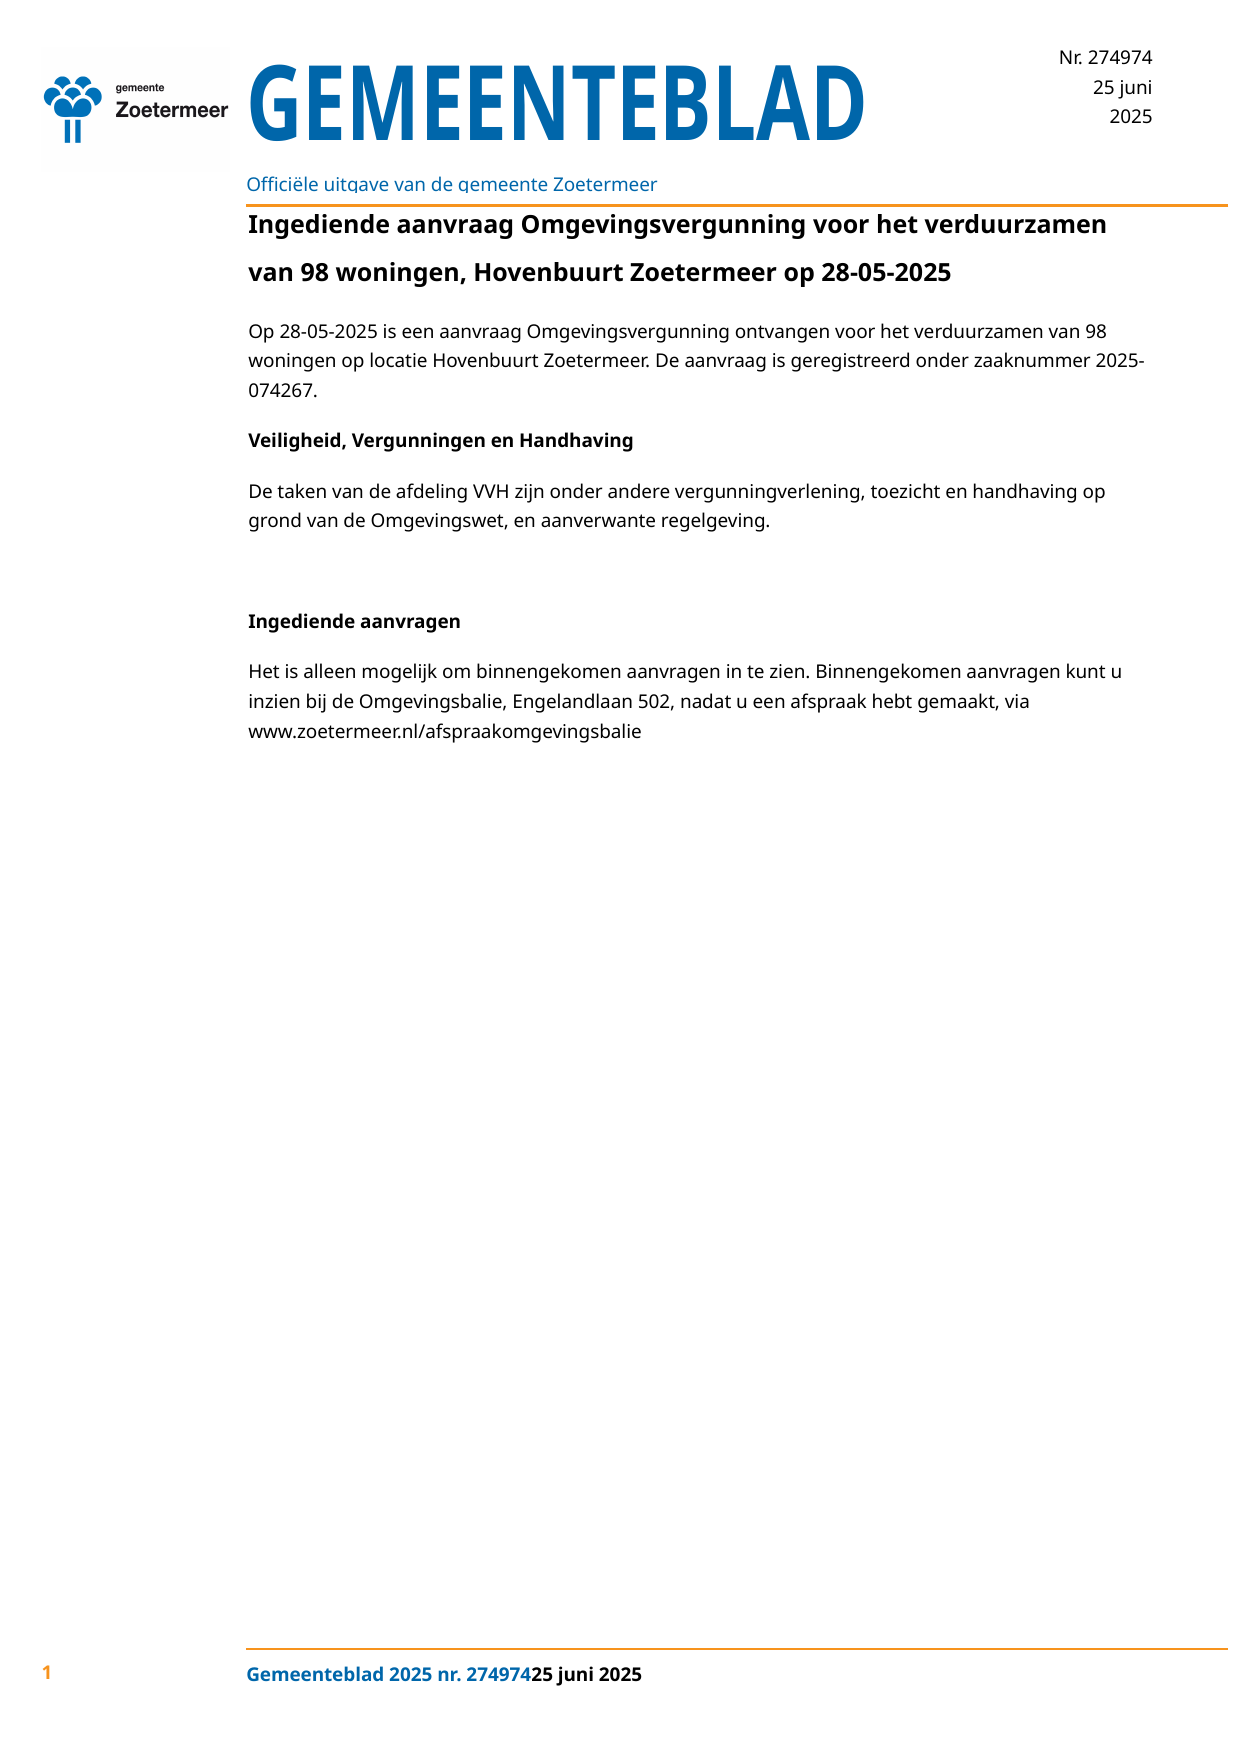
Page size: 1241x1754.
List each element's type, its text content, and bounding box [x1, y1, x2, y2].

text Veiligheid, Vergunningen en Handhaving [248, 427, 1152, 453]
text Het is alleen mogelijk om binnengekomen aanvragen in te zien. Binnengekomen aanvragen kunt u inzien bij de Omgevingsbalie, Engelandlaan 502, nadat u een afspraak hebt gemaakt, via www.zoetermeer.nl/afspraakomgevingsbalie [248, 659, 1152, 744]
text Ingediende aanvraag Omgevingsvergunning voor het verduurzamen van 98 woningen, Hovenbuurt Zoetermeer op 28-05-2025 [248, 207, 1152, 288]
text Ingediende aanvragen [248, 608, 1152, 634]
picture [41, 47, 231, 172]
text De taken van de afdeling VVH zijn onder andere vergunningverlening, toezicht en handhaving op grond van de Omgevingswet, en aanverwante regelgeving. [248, 478, 1152, 533]
text Op 28-05-2025 is een aanvraag Omgevingsvergunning ontvangen voor het verduurzamen van 98 woningen op locatie Hovenbuurt Zoetermeer. De aanvraag is geregistreerd onder zaaknummer 2025-074267. [248, 318, 1152, 403]
